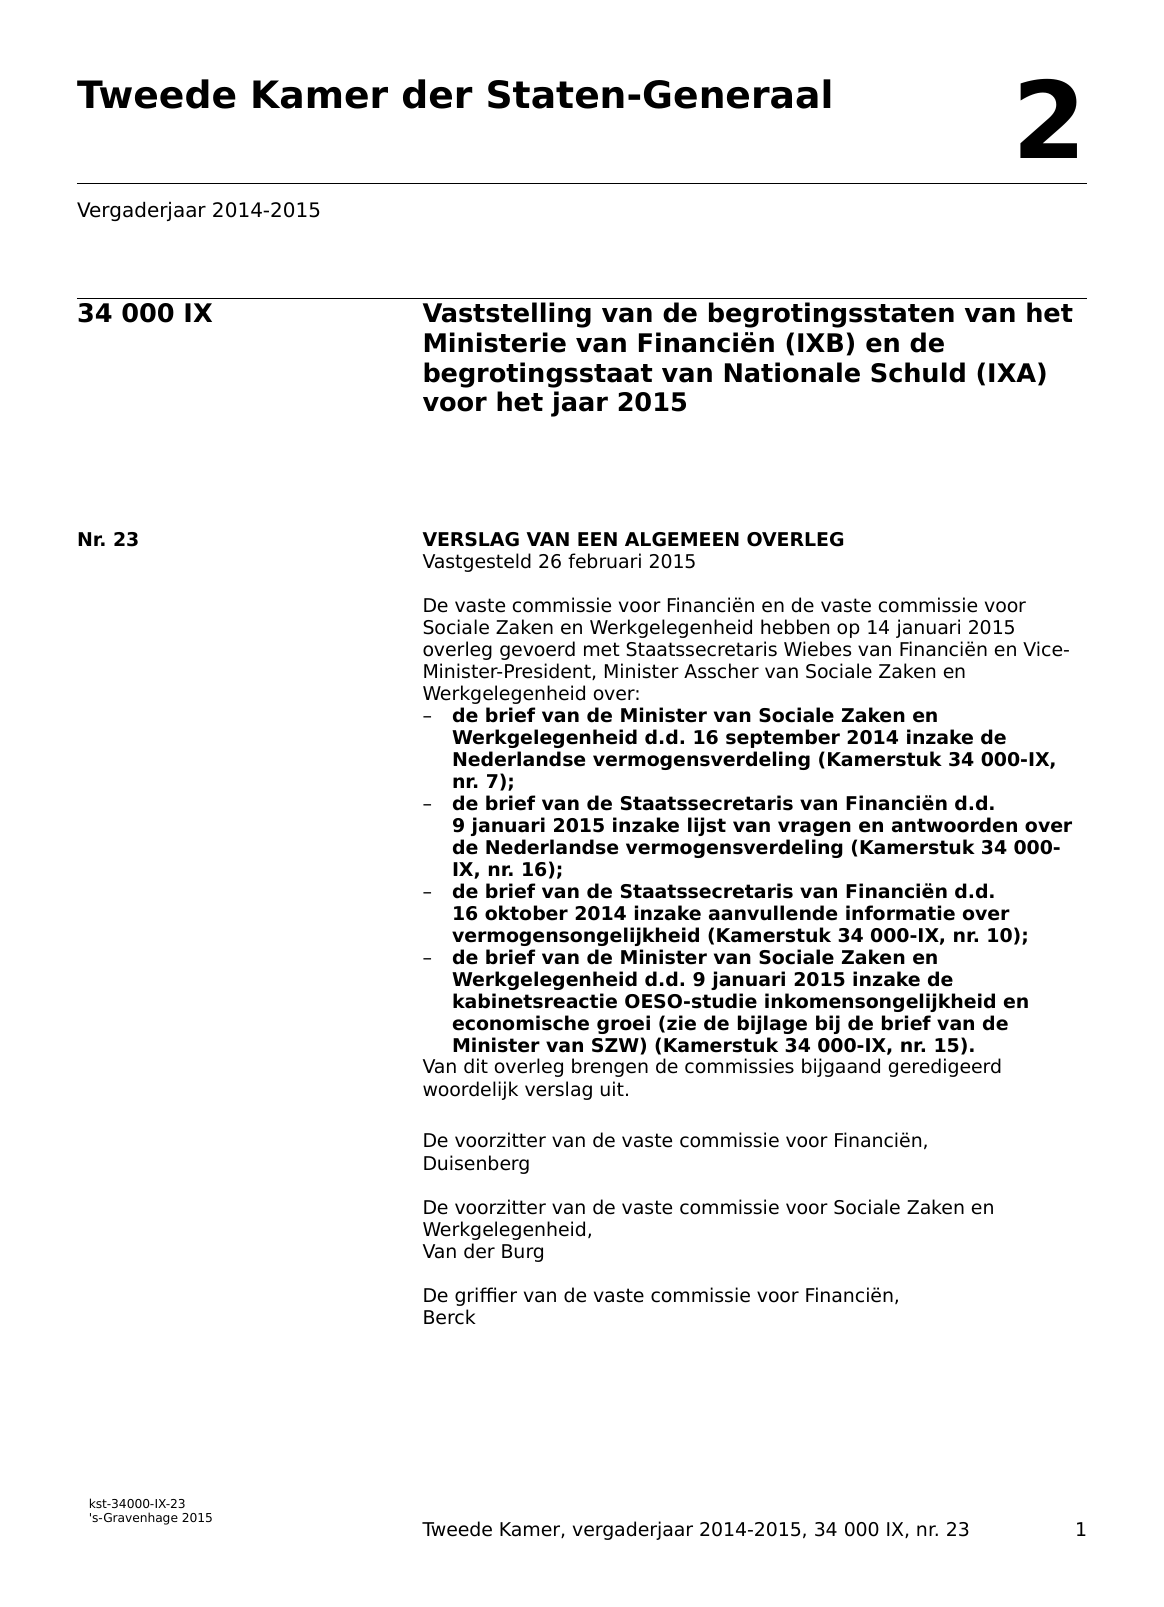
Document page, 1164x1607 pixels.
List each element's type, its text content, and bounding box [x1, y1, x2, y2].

text De voorzitter van de vaste commissie voor Financiën, Duisenberg [422, 1130, 1087, 1174]
text – de brief van de Staatssecretaris van Financiën d.d. 9 januari 2015 inzake lijst van vragen en antwoorden over de Nederlandse vermogensverdeling (Kamerstuk 34 000-IX, nr. 16); [422, 793, 1087, 881]
text kst-34000-IX-23 [88, 1497, 323, 1511]
text Vastgesteld 26 februari 2015 [422, 551, 1087, 573]
subtitle Nr. 23 VERSLAG VAN EEN ALGEMEEN OVERLEG [77, 529, 1087, 551]
text De griffier van de vaste commissie voor Financiën, Berck [422, 1285, 1087, 1329]
table_cell Vergaderjaar 2014-2015 [77, 184, 1087, 298]
table_header Tweede Kamer der Staten-Generaal [77, 59, 886, 183]
text – de brief van de Minister van Sociale Zaken en Werkgelegenheid d.d. 9 januari 2015 inzake de kabinetsreactie OESO-studie inkomensongelijkheid en economische groei (zie de bijlage bij de brief van de Minister van SZW) (Kamerstuk 34 000-IX, nr. 15). [422, 947, 1087, 1056]
text Van dit overleg brengen de commissies bijgaand geredigeerd woordelijk verslag uit. [422, 1056, 1087, 1100]
text 's-Gravenhage 2015 [88, 1511, 323, 1525]
text – de brief van de Staatssecretaris van Financiën d.d. 16 oktober 2014 inzake aanvullende informatie over vermogensongelijkheid (Kamerstuk 34 000-IX, nr. 10); [422, 881, 1087, 947]
text De voorzitter van de vaste commissie voor Sociale Zaken en Werkgelegenheid, Van der Burg [422, 1197, 1087, 1262]
subtitle 34 000 IX Vaststelling van de begrotingsstaten van het Ministerie van Financiën (IXB) en de begrotingsstaat van Nationale Schuld (IXA) voor het jaar 2015 [77, 299, 1087, 418]
text De vaste commissie voor Financiën en de vaste commissie voor Sociale Zaken en Werkgelegenheid hebben op 14 januari 2015 overleg gevoerd met Staatssecretaris Wiebes van Financiën en Vice-Minister-President, Minister Asscher van Sociale Zaken en Werkgelegenheid over: [422, 595, 1087, 705]
text – de brief van de Minister van Sociale Zaken en Werkgelegenheid d.d. 16 september 2014 inzake de Nederlandse vermogensverdeling (Kamerstuk 34 000-IX, nr. 7); [422, 705, 1087, 793]
table_header 2 [886, 59, 1087, 183]
